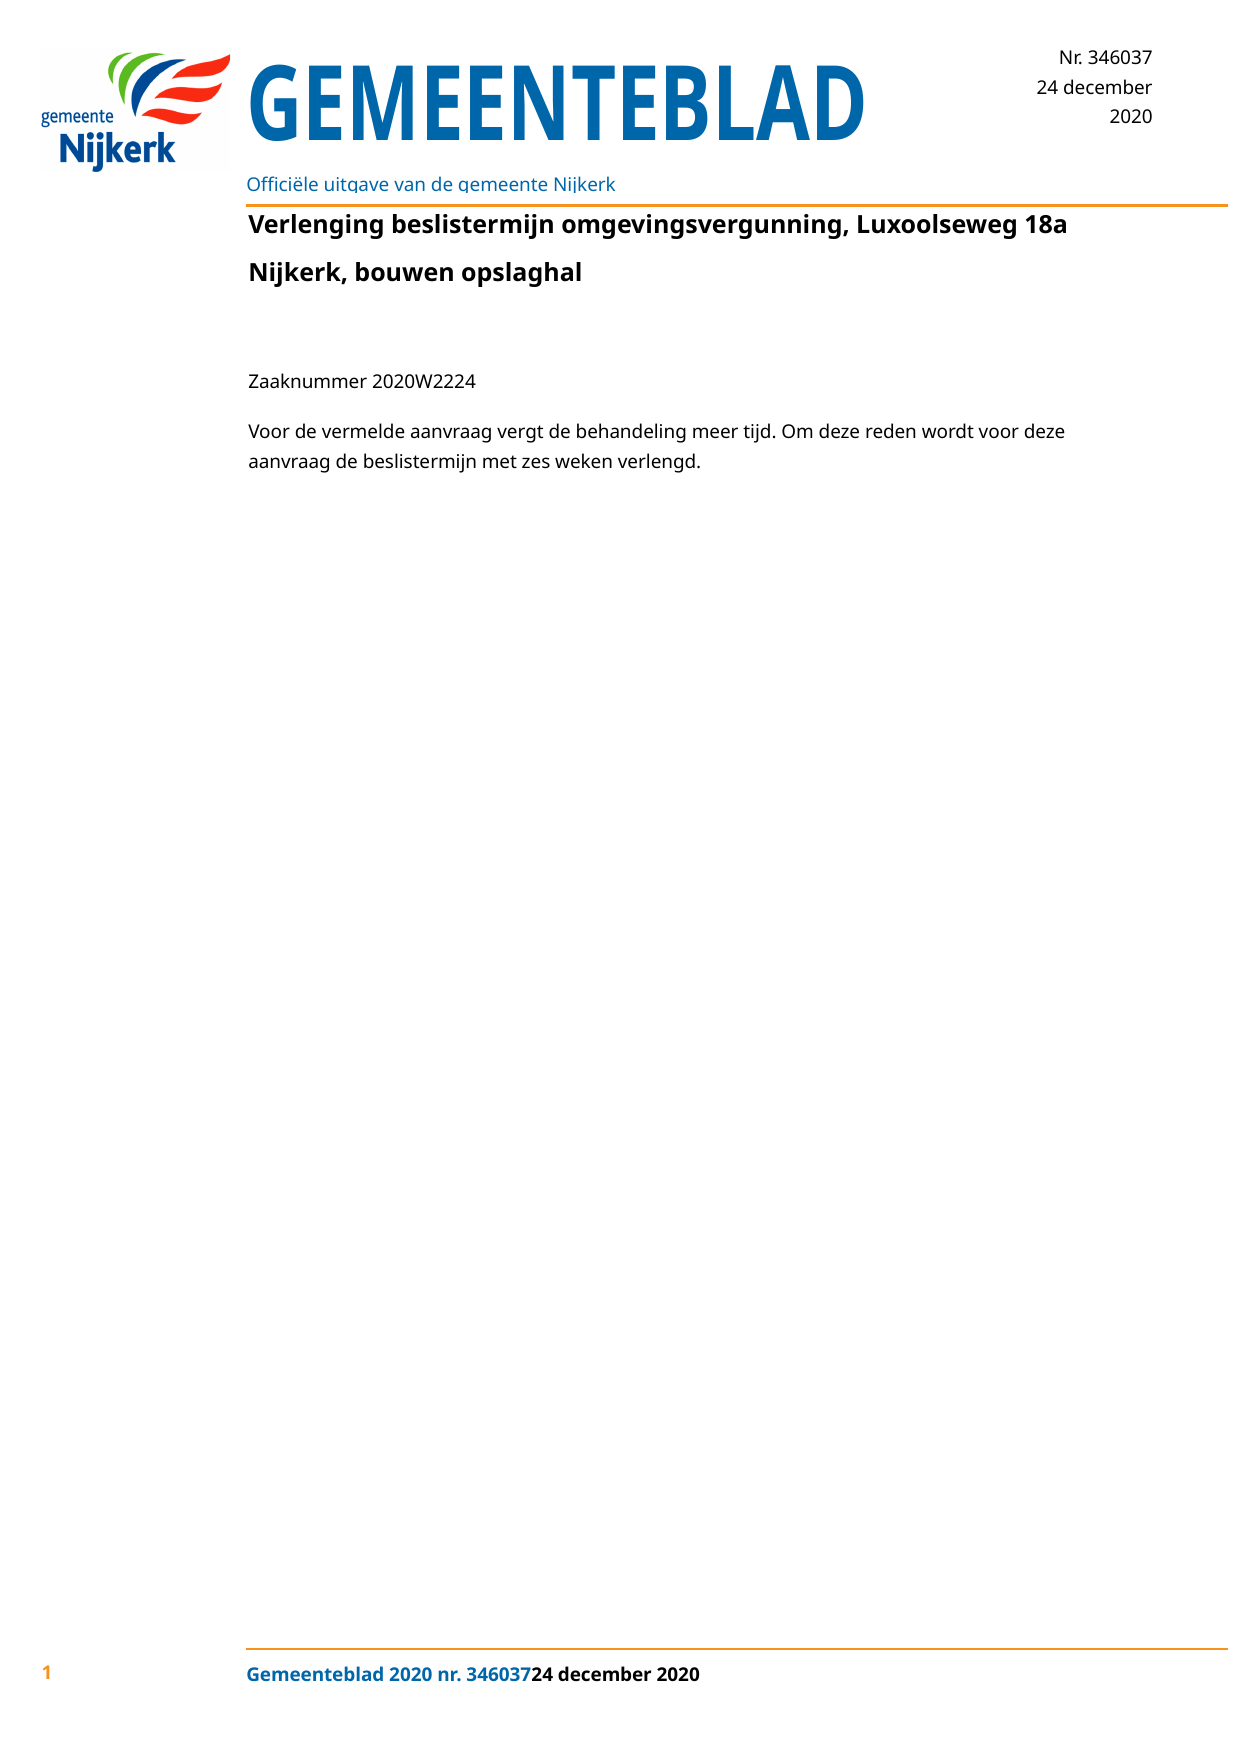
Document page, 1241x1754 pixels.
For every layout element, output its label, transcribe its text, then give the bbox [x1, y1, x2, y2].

text Verlenging beslistermijn omgevingsvergunning, Luxoolseweg 18a Nijkerk, bouwen opslaghal [248, 207, 1152, 288]
picture [41, 47, 231, 172]
text Voor de vermelde aanvraag vergt de behandeling meer tijd. Om deze reden wordt voor deze aanvraag de beslistermijn met zes weken verlengd. [248, 419, 1152, 474]
text Zaaknummer 2020W2224 [248, 368, 1152, 394]
